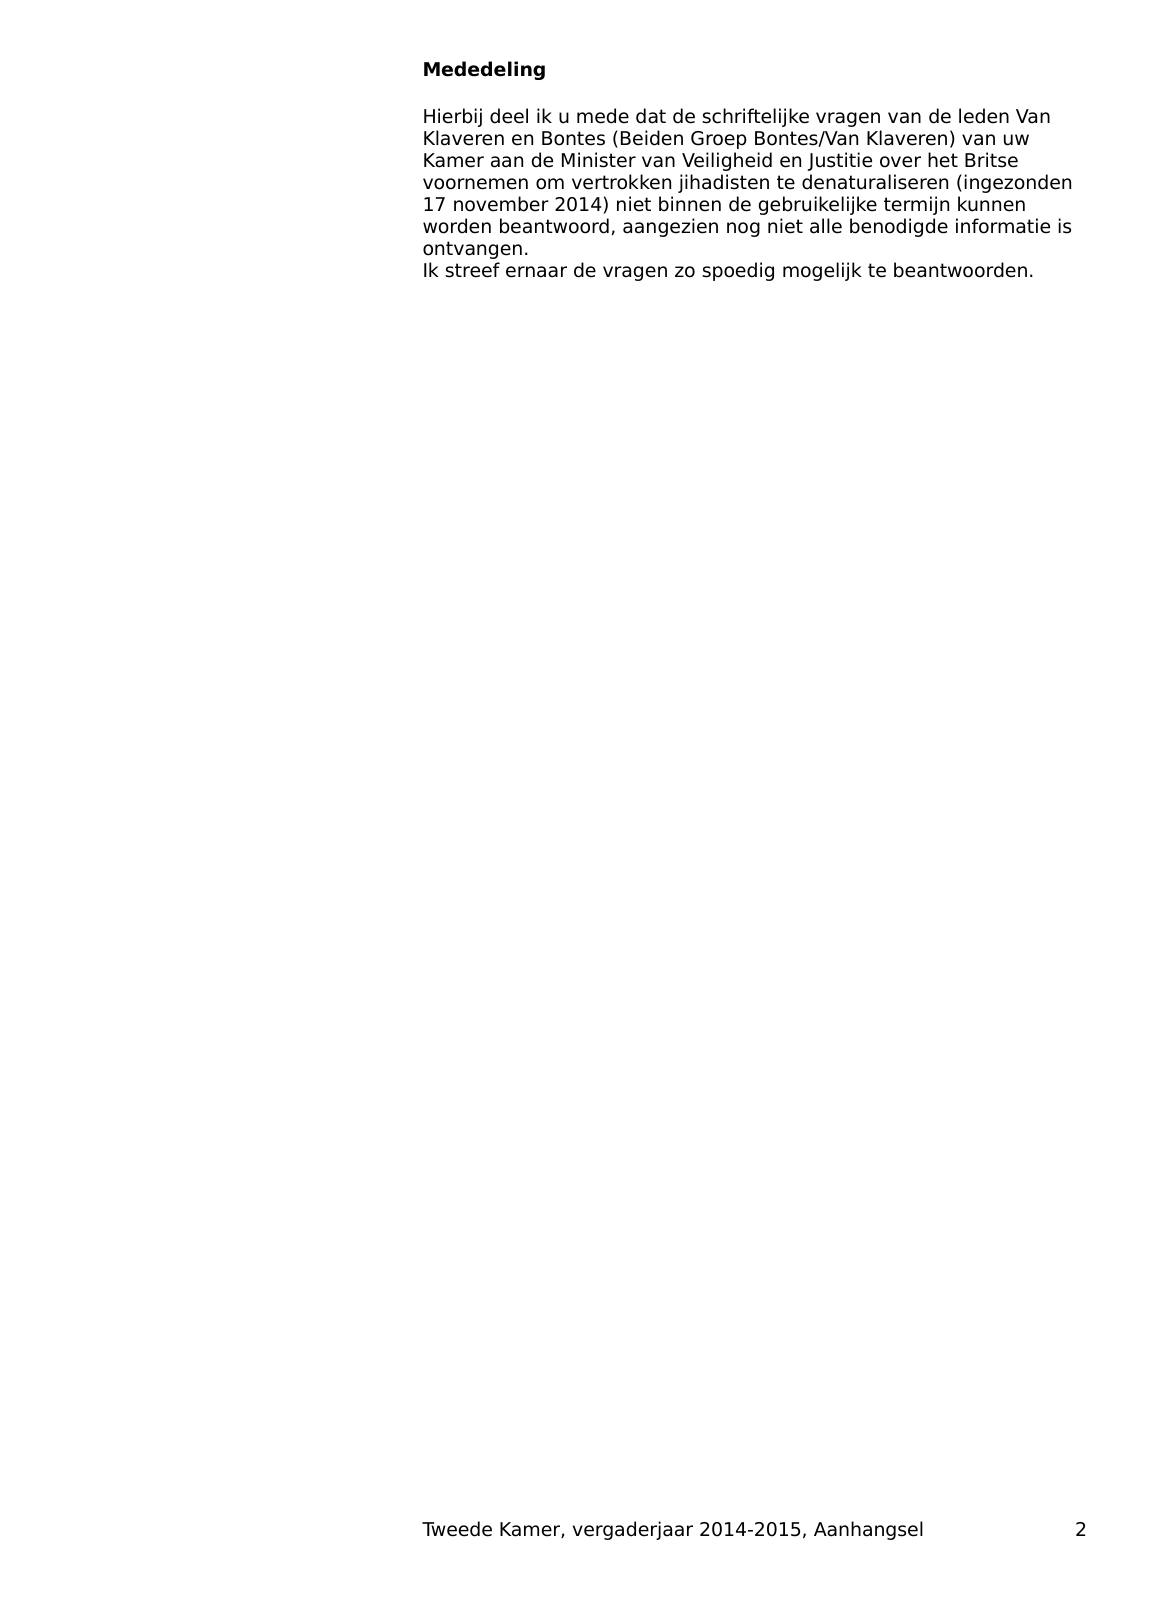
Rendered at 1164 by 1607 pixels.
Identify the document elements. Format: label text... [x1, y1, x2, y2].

text Ik streef ernaar de vragen zo spoedig mogelijk te beantwoorden. [422, 260, 1087, 282]
text Hierbij deel ik u mede dat de schriftelijke vragen van de leden Van Klaveren en Bontes (Beiden Groep Bontes/Van Klaveren) van uw Kamer aan de Minister van Veiligheid en Justitie over het Britse voornemen om vertrokken jihadisten te denaturaliseren (ingezonden 17 november 2014) niet binnen de gebruikelijke termijn kunnen worden beantwoord, aangezien nog niet alle benodigde informatie is ontvangen. [422, 106, 1087, 260]
subtitle Mededeling [422, 59, 1087, 81]
